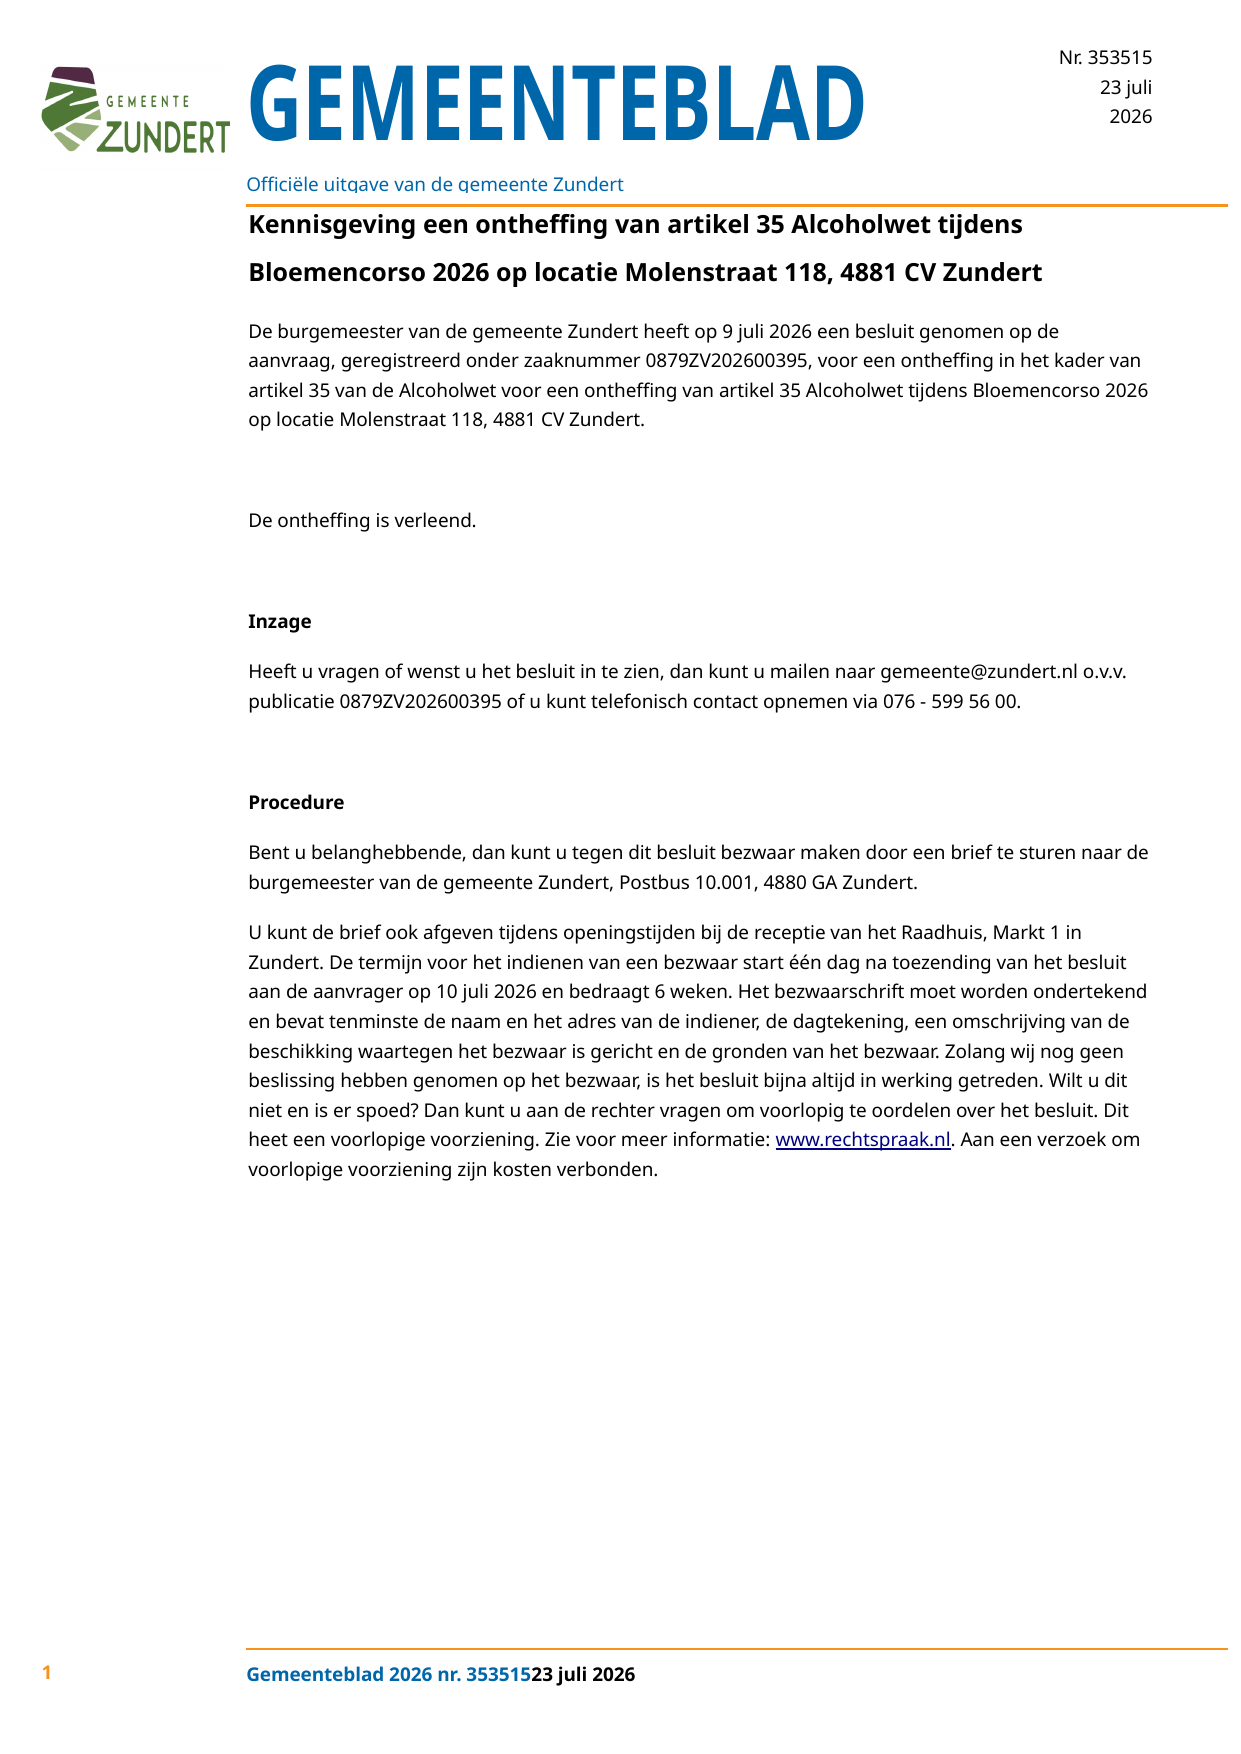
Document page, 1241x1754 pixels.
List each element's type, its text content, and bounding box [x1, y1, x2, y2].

text Kennisgeving een ontheffing van artikel 35 Alcoholwet tijdens Bloemencorso 2026 op locatie Molenstraat 118, 4881 CV Zundert [248, 207, 1152, 288]
text Procedure [248, 789, 1152, 815]
picture [41, 47, 231, 172]
text Heeft u vragen of wenst u het besluit in te zien, dan kunt u mailen naar gemeente@zundert.nl o.v.v. publicatie 0879ZV202600395 of u kunt telefonisch contact opnemen via 076 - 599 56 00. [248, 659, 1152, 714]
text U kunt de brief ook afgeven tijdens openingstijden bij de receptie van het Raadhuis, Markt 1 in Zundert. De termijn voor het indienen van een bezwaar start één dag na toezending van het besluit aan de aanvrager op 10 juli 2026 en bedraagt 6 weken. Het bezwaarschrift moet worden ondertekend en bevat tenminste de naam en het adres van de indiener, de dagtekening, een omschrijving van de beschikking waartegen het bezwaar is gericht en de gronden van het bezwaar. Zolang wij nog geen beslissing hebben genomen op het bezwaar, is het besluit bijna altijd in werking getreden. Wilt u dit niet en is er spoed? Dan kunt u aan de rechter vragen om voorlopig te oordelen over het besluit. Dit heet een voorlopige voorziening. Zie voor meer informatie: www.rechtspraak.nl. Aan een verzoek om voorlopige voorziening zijn kosten verbonden. [248, 919, 1152, 1182]
text Bent u belanghebbende, dan kunt u tegen dit besluit bezwaar maken door een brief te sturen naar de burgemeester van de gemeente Zundert, Postbus 10.001, 4880 GA Zundert. [248, 839, 1152, 895]
text Inzage [248, 608, 1152, 634]
text De burgemeester van de gemeente Zundert heeft op 9 juli 2026 een besluit genomen op de aanvraag, geregistreerd onder zaaknummer 0879ZV202600395, voor een ontheffing in het kader van artikel 35 van de Alcoholwet voor een ontheffing van artikel 35 Alcoholwet tijdens Bloemencorso 2026 op locatie Molenstraat 118, 4881 CV Zundert. [248, 318, 1152, 432]
text De ontheffing is verleend. [248, 507, 1152, 533]
